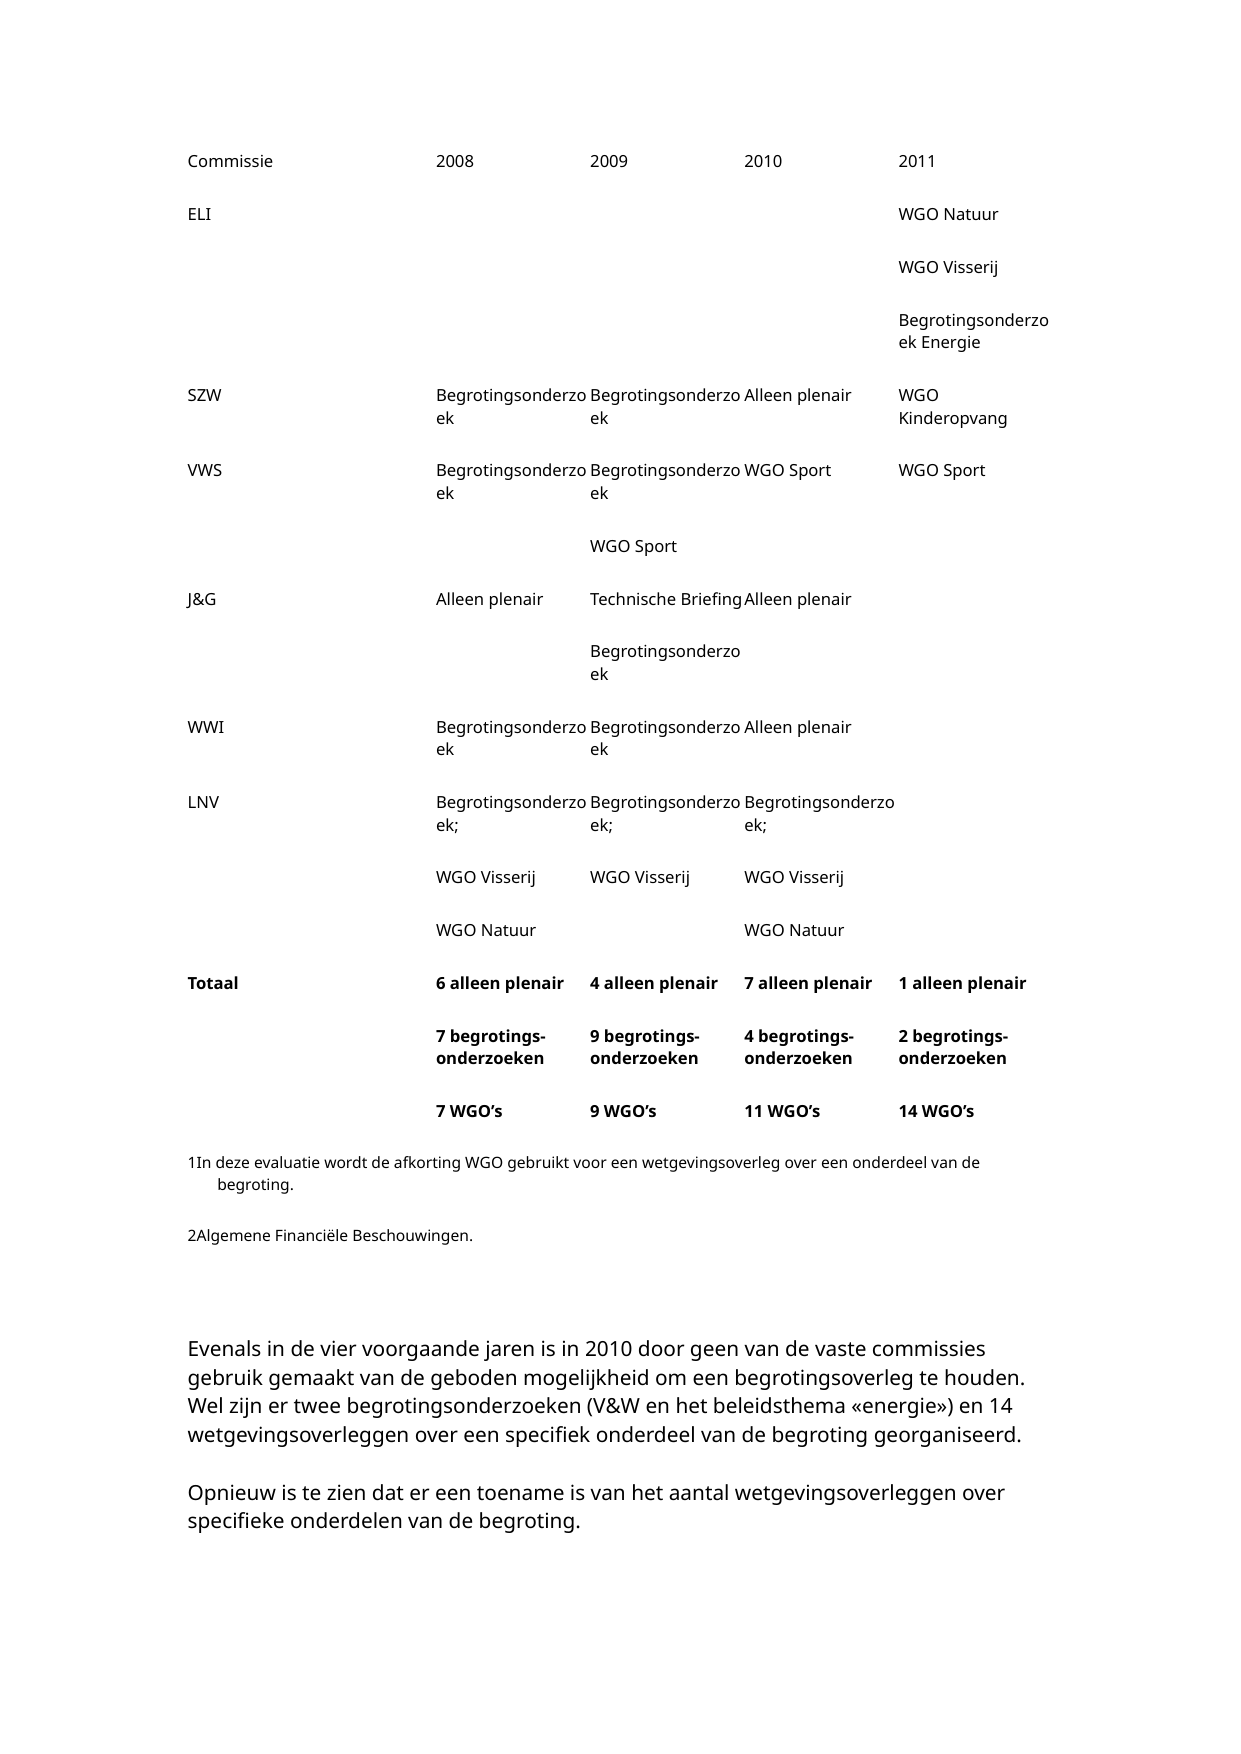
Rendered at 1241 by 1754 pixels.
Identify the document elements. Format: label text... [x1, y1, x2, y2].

table_cell Begrotingsonderzoek; WGO Visserij WGO Natuur [436, 791, 590, 971]
table_cell 1 alleen plenair 2 begrotings-onderzoeken 14 WGO’s [898, 971, 1053, 1152]
table_header 2010 [744, 150, 898, 203]
table_cell [898, 587, 1053, 715]
table_cell J&G [188, 587, 436, 715]
table_cell 7 alleen plenair 4 begrotings-onderzoeken 11 WGO’s [744, 971, 898, 1152]
table_header 2011 [898, 150, 1053, 203]
table_cell WGO Natuur WGO Visserij Begrotingsonderzoek Energie [898, 203, 1053, 383]
table_cell ELI [188, 203, 436, 383]
table_cell Begrotingsonderzoek [590, 715, 744, 791]
table_cell WGO Sport [744, 459, 898, 587]
table_cell LNV [188, 791, 436, 971]
table_cell Begrotingsonderzoek; WGO Visserij [590, 791, 744, 971]
text Opnieuw is te zien dat er een toename is van het aantal wetgevingsoverleggen over specifieke onderdelen van de begroting. [187, 1478, 1053, 1535]
table_cell [898, 715, 1053, 791]
table_cell Begrotingsonderzoek [436, 384, 590, 459]
table_cell 4 alleen plenair 9 begrotings-onderzoeken 9 WGO’s [590, 971, 744, 1152]
table_cell WGO Sport [898, 459, 1053, 587]
table_header 2008 [436, 150, 590, 203]
table_cell Technische Briefing Begrotingsonderzoek [590, 587, 744, 715]
table_cell Begrotingsonderzoek; WGO Visserij WGO Natuur [744, 791, 898, 971]
table_cell Totaal [188, 971, 436, 1152]
table_cell SZW [188, 384, 436, 459]
text Evenals in de vier voorgaande jaren is in 2010 door geen van de vaste commissies gebruik gemaakt van de geboden mogelijkheid om een begrotingsoverleg te houden. Wel zijn er twee begrotingsonderzoeken (V&W en het beleidsthema «energie») en 14 wetgevingsoverleggen over een specifiek onderdeel van de begroting georganiseerd. [187, 1334, 1053, 1448]
table_cell Begrotingsonderzoek WGO Sport [590, 459, 744, 587]
table_cell VWS [188, 459, 436, 587]
table_cell 6 alleen plenair 7 begrotings-onderzoeken 7 WGO’s [436, 971, 590, 1152]
table_cell [744, 203, 898, 383]
table_cell Begrotingsonderzoek [436, 715, 590, 791]
table_cell [590, 203, 744, 383]
table_cell WGO Kinderopvang [898, 384, 1053, 459]
table_cell Alleen plenair [436, 587, 590, 715]
table_cell Begrotingsonderzoek [590, 384, 744, 459]
table_cell 1In deze evaluatie wordt de afkorting WGO gebruikt voor een wetgevingsoverleg over een onderdeel van de begroting. 2Algemene Financiële Beschouwingen. [188, 1152, 1053, 1276]
table_cell Alleen plenair [744, 715, 898, 791]
table_cell Alleen plenair [744, 587, 898, 715]
table_cell [436, 203, 590, 383]
table_header 2009 [590, 150, 744, 203]
table_header Commissie [188, 150, 436, 203]
table_cell WWI [188, 715, 436, 791]
table_cell [898, 791, 1053, 971]
table_cell Begrotingsonderzoek [436, 459, 590, 587]
table_cell Alleen plenair [744, 384, 898, 459]
